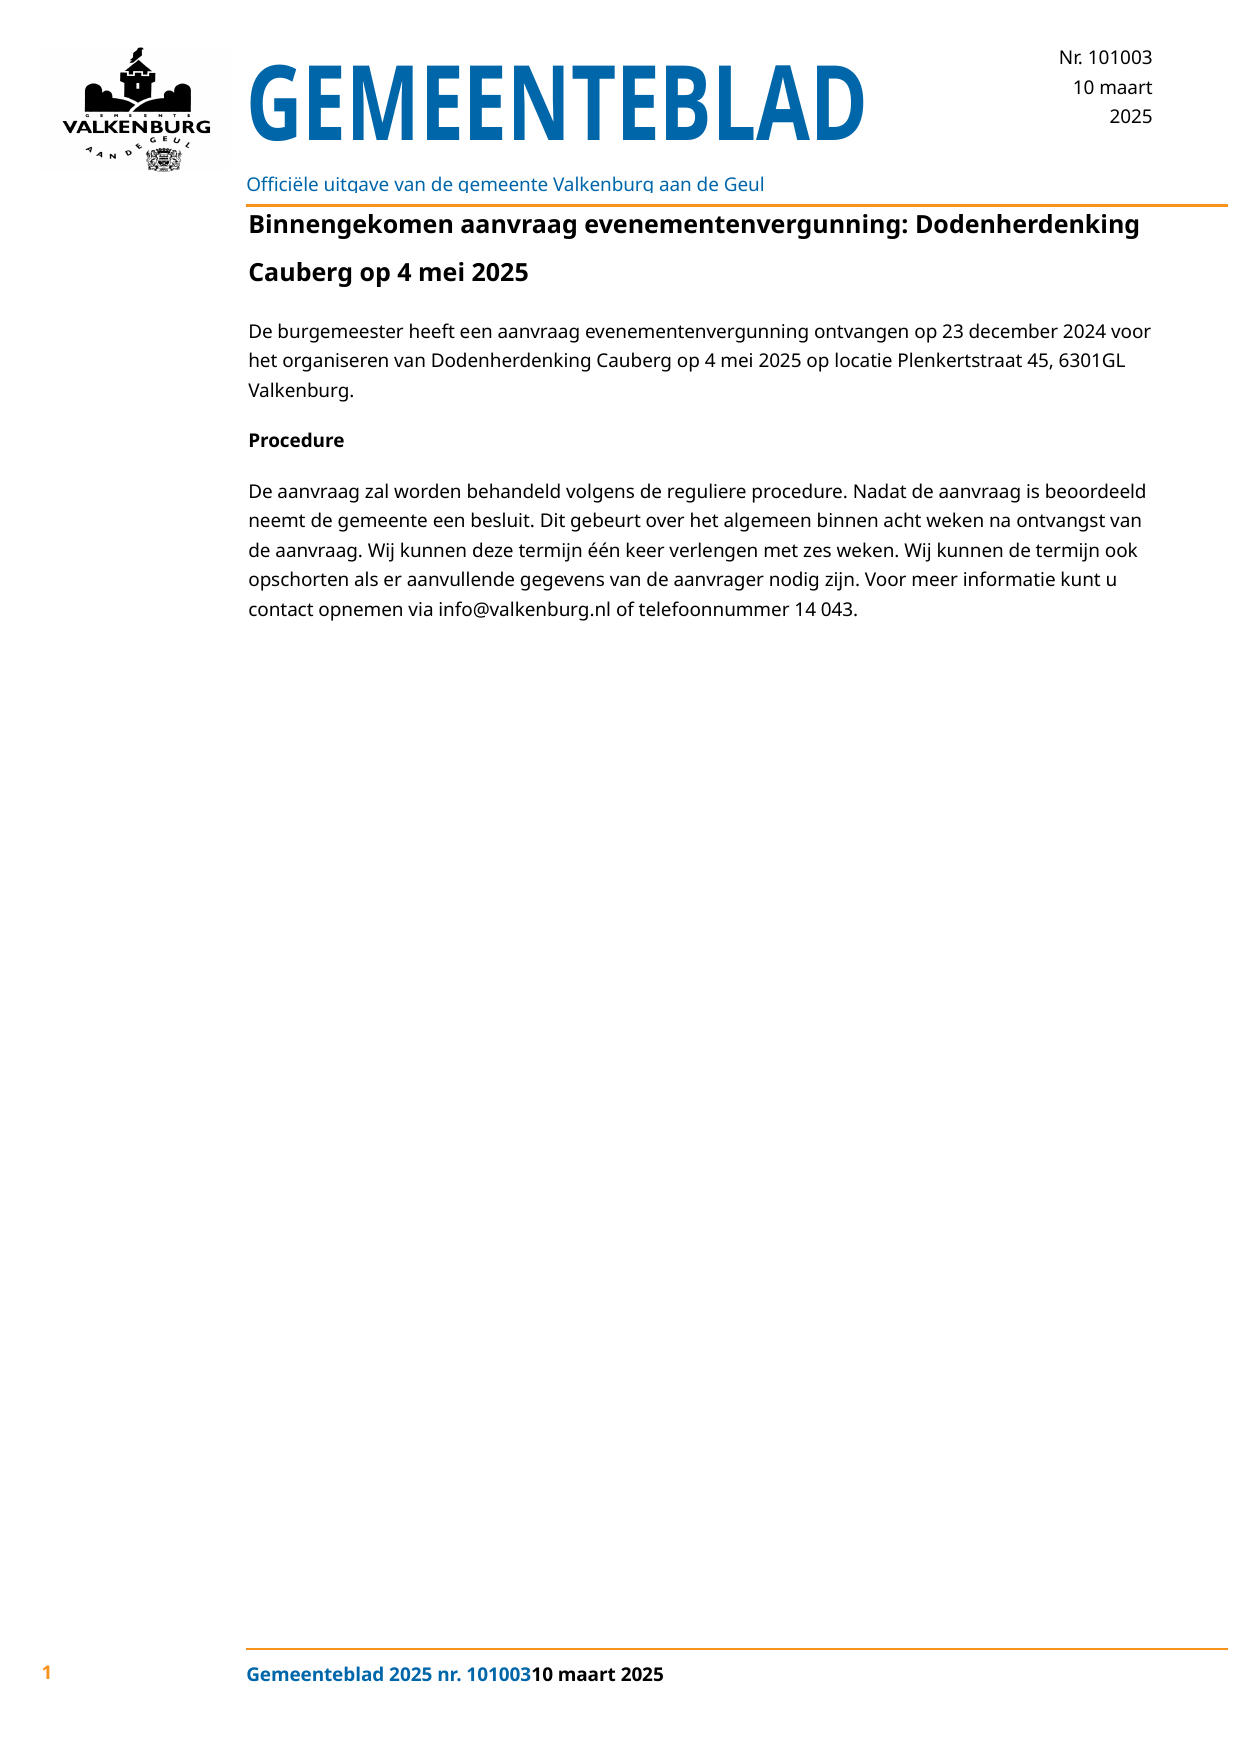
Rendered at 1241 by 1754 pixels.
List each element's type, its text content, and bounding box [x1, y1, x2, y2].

text Procedure [248, 427, 1152, 453]
picture [41, 47, 231, 172]
text De burgemeester heeft een aanvraag evenementenvergunning ontvangen op 23 december 2024 voor het organiseren van Dodenherdenking Cauberg op 4 mei 2025 op locatie Plenkertstraat 45, 6301GL Valkenburg. [248, 318, 1152, 403]
text Binnengekomen aanvraag evenementenvergunning: Dodenherdenking Cauberg op 4 mei 2025 [248, 207, 1152, 288]
text De aanvraag zal worden behandeld volgens de reguliere procedure. Nadat de aanvraag is beoordeeld neemt de gemeente een besluit. Dit gebeurt over het algemeen binnen acht weken na ontvangst van de aanvraag. Wij kunnen deze termijn één keer verlengen met zes weken. Wij kunnen de termijn ook opschorten als er aanvullende gegevens van de aanvrager nodig zijn. Voor meer informatie kunt u contact opnemen via info@valkenburg.nl of telefoonnummer 14 043. [248, 478, 1152, 622]
